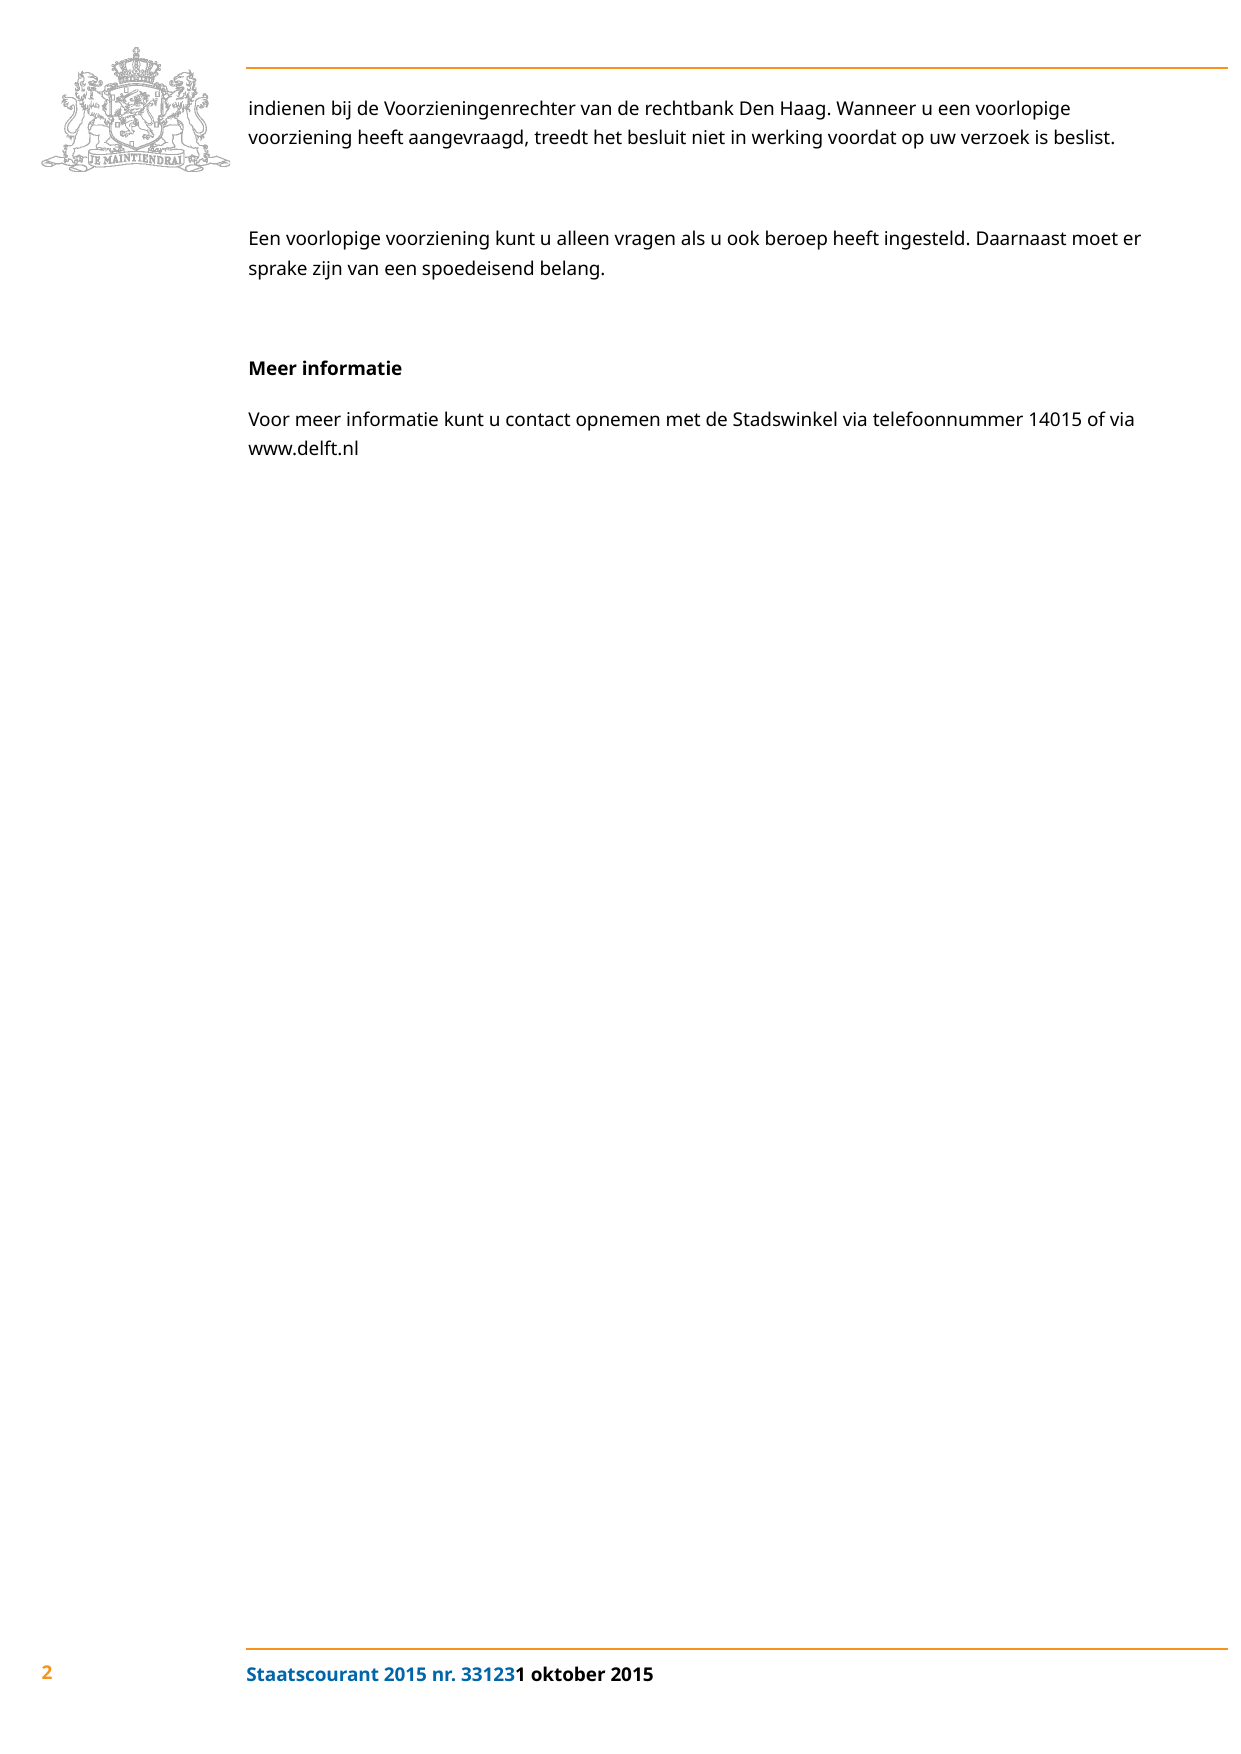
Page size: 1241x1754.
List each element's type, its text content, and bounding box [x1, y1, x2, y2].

text Voor meer informatie kunt u contact opnemen met de Stadswinkel via telefoonnummer 14015 of via www.delft.nl [248, 406, 1152, 461]
text Meer informatie [248, 356, 1152, 381]
text indienen bij de Voorzieningenrechter van de rechtbank Den Haag. Wanneer u een voorlopige voorziening heeft aangevraagd, treedt het besluit niet in werking voordat op uw verzoek is beslist. [248, 95, 1152, 150]
text Een voorlopige voorziening kunt u alleen vragen als u ook beroep heeft ingesteld. Daarnaast moet er sprake zijn van een spoedeisend belang. [248, 225, 1152, 281]
picture [41, 47, 231, 172]
